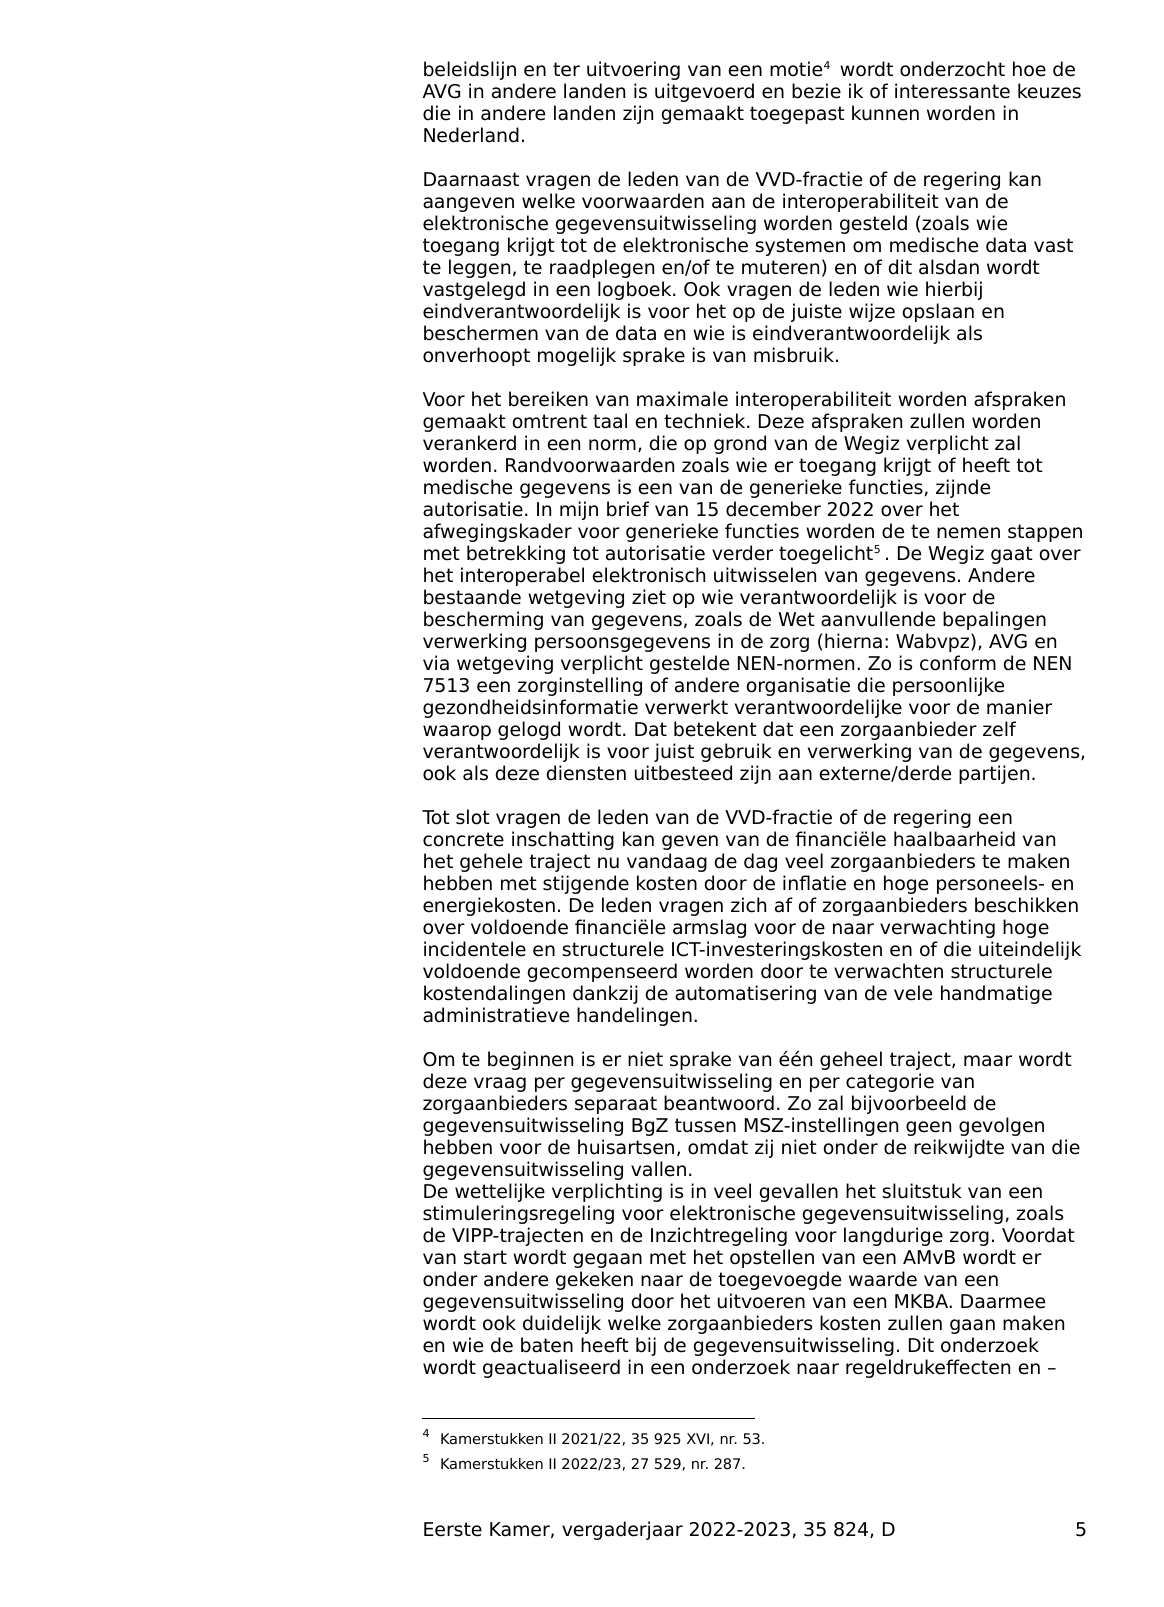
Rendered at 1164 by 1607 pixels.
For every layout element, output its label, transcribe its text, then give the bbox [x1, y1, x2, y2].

text Tot slot vragen de leden van de VVD-fractie of de regering een concrete inschatting kan geven van de financiële haalbaarheid van het gehele traject nu vandaag de dag veel zorgaanbieders te maken hebben met stijgende kosten door de inflatie en hoge personeels- en energiekosten. De leden vragen zich af of zorgaanbieders beschikken over voldoende financiële armslag voor de naar verwachting hoge incidentele en structurele ICT-investeringskosten en of die uiteindelijk voldoende gecompenseerd worden door te verwachten structurele kostendalingen dankzij de automatisering van de vele handmatige administratieve handelingen. [422, 807, 1087, 1027]
text beleidslijn en ter uitvoering van een motie wordt onderzocht hoe de AVG in andere landen is uitgevoerd en bezie ik of interessante keuzes die in andere landen zijn gemaakt toegepast kunnen worden in Nederland. [422, 59, 1087, 147]
text Kamerstukken II 2022/23, 27 529, nr. 287. [422, 1452, 1087, 1474]
text Om te beginnen is er niet sprake van één geheel traject, maar wordt deze vraag per gegevensuitwisseling en per categorie van zorgaanbieders separaat beantwoord. Zo zal bijvoorbeeld de gegevensuitwisseling BgZ tussen MSZ-instellingen geen gevolgen hebben voor de huisartsen, omdat zij niet onder de reikwijdte van die gegevensuitwisseling vallen. [422, 1049, 1087, 1181]
text Kamerstukken II 2021/22, 35 925 XVI, nr. 53. [422, 1427, 1087, 1449]
text Daarnaast vragen de leden van de VVD-fractie of de regering kan aangeven welke voorwaarden aan de interoperabiliteit van de elektronische gegevensuitwisseling worden gesteld (zoals wie toegang krijgt tot de elektronische systemen om medische data vast te leggen, te raadplegen en/of te muteren) en of dit alsdan wordt vastgelegd in een logboek. Ook vragen de leden wie hierbij eindverantwoordelijk is voor het op de juiste wijze opslaan en beschermen van de data en wie is eindverantwoordelijk als onverhoopt mogelijk sprake is van misbruik. [422, 169, 1087, 367]
text De wettelijke verplichting is in veel gevallen het sluitstuk van een stimuleringsregeling voor elektronische gegevensuitwisseling, zoals de VIPP-trajecten en de Inzichtregeling voor langdurige zorg. Voordat van start wordt gegaan met het opstellen van een AMvB wordt er onder andere gekeken naar de toegevoegde waarde van een gegevensuitwisseling door het uitvoeren van een MKBA. Daarmee wordt ook duidelijk welke zorgaanbieders kosten zullen gaan maken en wie de baten heeft bij de gegevensuitwisseling. Dit onderzoek wordt geactualiseerd in een onderzoek naar regeldrukeffecten en – [422, 1181, 1087, 1379]
text Voor het bereiken van maximale interoperabiliteit worden afspraken gemaakt omtrent taal en techniek. Deze afspraken zullen worden verankerd in een norm, die op grond van de Wegiz verplicht zal worden. Randvoorwaarden zoals wie er toegang krijgt of heeft tot medische gegevens is een van de generieke functies, zijnde autorisatie. In mijn brief van 15 december 2022 over het afwegingskader voor generieke functies worden de te nemen stappen met betrekking tot autorisatie verder toegelicht. De Wegiz gaat over het interoperabel elektronisch uitwisselen van gegevens. Andere bestaande wetgeving ziet op wie verantwoordelijk is voor de bescherming van gegevens, zoals de Wet aanvullende bepalingen verwerking persoonsgegevens in de zorg (hierna: Wabvpz), AVG en via wetgeving verplicht gestelde NEN-normen. Zo is conform de NEN 7513 een zorginstelling of andere organisatie die persoonlijke gezondheidsinformatie verwerkt verantwoordelijke voor de manier waarop gelogd wordt. Dat betekent dat een zorgaanbieder zelf verantwoordelijk is voor juist gebruik en verwerking van de gegevens, ook als deze diensten uitbesteed zijn aan externe/derde partijen. [422, 389, 1087, 785]
